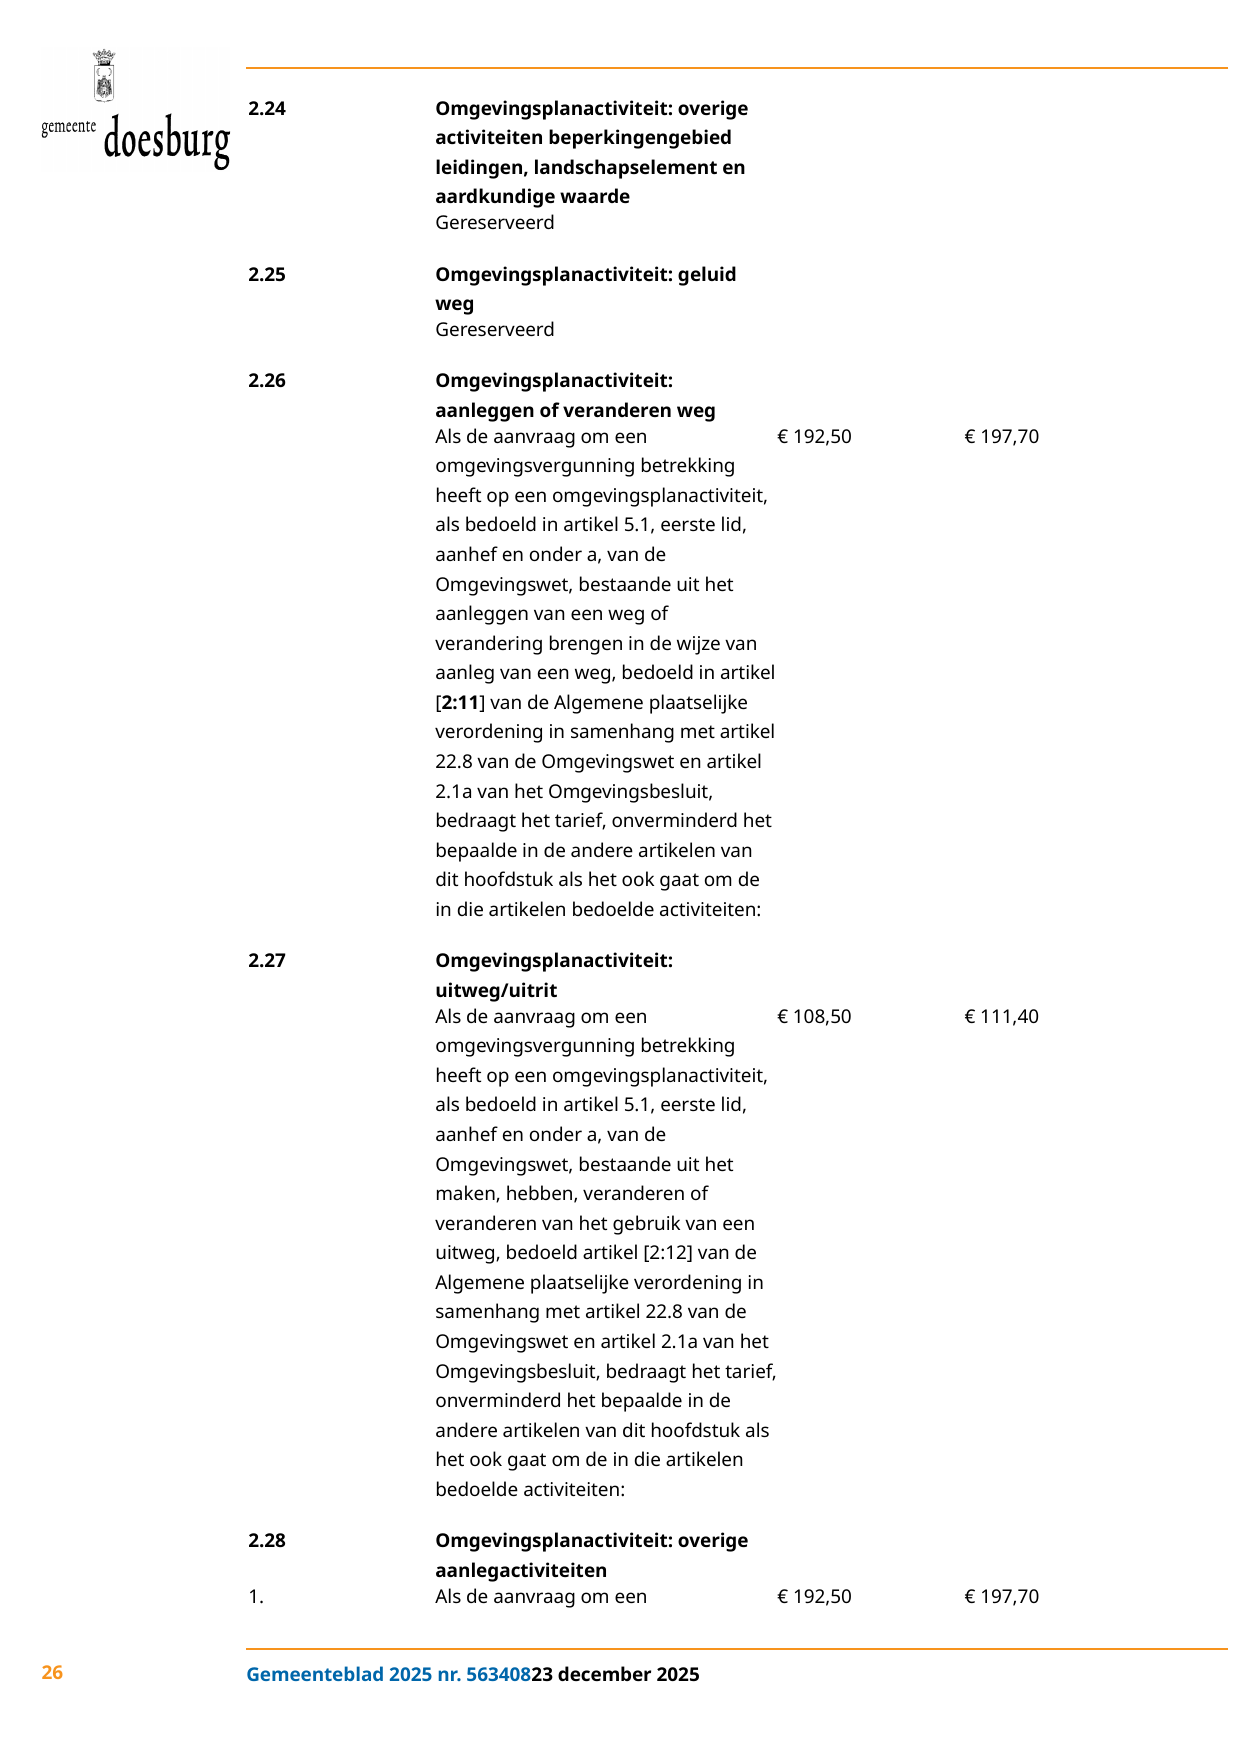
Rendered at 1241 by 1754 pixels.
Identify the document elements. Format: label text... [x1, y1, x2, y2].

table_cell [964, 1528, 1152, 1583]
table_cell € 108,50 [777, 1003, 964, 1502]
table_cell [435, 1502, 777, 1528]
table_cell Als de aanvraag om een omgevingsvergunning betrekking heeft op een omgevingsplanactiviteit, als bedoeld in artikel 5.1, eerste lid, aanhef en onder a, van de Omgevingswet, bestaande uit het maken, hebben, veranderen of veranderen van het gebruik van een uitweg, bedoeld artikel [2:12] van de Algemene plaatselijke verordening in samenhang met artikel 22.8 van de Omgevingswet en artikel 2.1a van het Omgevingsbesluit, bedraagt het tarief, onverminderd het bepaalde in de andere artikelen van dit hoofdstuk als het ook gaat om de in die artikelen bedoelde activiteiten: [435, 1003, 777, 1502]
table_cell [435, 235, 777, 261]
table_cell Gereserveerd [435, 209, 777, 235]
table_cell Als de aanvraag om een [435, 1583, 777, 1609]
table_cell [777, 922, 964, 948]
table_cell [248, 235, 435, 261]
table_cell 1. [248, 1583, 435, 1609]
table_cell [777, 316, 964, 342]
table_cell [964, 316, 1152, 342]
table_cell Omgevingsplanactiviteit: aanleggen of veranderen weg [435, 368, 777, 423]
table_cell [777, 209, 964, 235]
table_cell 2.24 [248, 95, 435, 209]
table_cell Omgevingsplanactiviteit: overige aanlegactiviteiten [435, 1528, 777, 1583]
table_cell [964, 261, 1152, 316]
table_cell [248, 1003, 435, 1502]
table_cell Omgevingsplanactiviteit: geluid weg [435, 261, 777, 316]
table_cell [248, 209, 435, 235]
table_cell [964, 922, 1152, 948]
table_cell [777, 261, 964, 316]
table_cell Gereserveerd [435, 316, 777, 342]
table_cell [964, 235, 1152, 261]
table_cell [435, 342, 777, 367]
table_cell [964, 342, 1152, 367]
table_cell Omgevingsplanactiviteit: uitweg/uitrit [435, 948, 777, 1003]
table_cell [964, 948, 1152, 1003]
table_cell [248, 1502, 435, 1528]
table_cell [777, 342, 964, 367]
table_cell [248, 342, 435, 367]
table_cell Omgevingsplanactiviteit: overige activiteiten beperkingengebied leidingen, landschapselement en aardkundige waarde [435, 95, 777, 209]
table_cell [248, 423, 435, 922]
table_cell € 192,50 [777, 423, 964, 922]
table_cell [248, 316, 435, 342]
table_cell [964, 95, 1152, 209]
table_cell 2.26 [248, 368, 435, 423]
table_cell [964, 1502, 1152, 1528]
table_cell € 192,50 [777, 1583, 964, 1609]
picture [41, 47, 231, 172]
table_cell [777, 95, 964, 209]
table_cell [964, 209, 1152, 235]
table_cell [777, 948, 964, 1003]
table_cell [777, 1528, 964, 1583]
table_cell [248, 922, 435, 948]
table_cell 2.27 [248, 948, 435, 1003]
table_cell € 197,70 [964, 423, 1152, 922]
table_cell Als de aanvraag om een omgevingsvergunning betrekking heeft op een omgevingsplanactiviteit, als bedoeld in artikel 5.1, eerste lid, aanhef en onder a, van de Omgevingswet, bestaande uit het aanleggen van een weg of verandering brengen in de wijze van aanleg van een weg, bedoeld in artikel [2:11] van de Algemene plaatselijke verordening in samenhang met artikel 22.8 van de Omgevingswet en artikel 2.1a van het Omgevingsbesluit, bedraagt het tarief, onverminderd het bepaalde in de andere artikelen van dit hoofdstuk als het ook gaat om de in die artikelen bedoelde activiteiten: [435, 423, 777, 922]
table_cell 2.25 [248, 261, 435, 316]
table_cell 2.28 [248, 1528, 435, 1583]
table_cell [777, 1502, 964, 1528]
table_cell € 197,70 [964, 1583, 1152, 1609]
table_cell € 111,40 [964, 1003, 1152, 1502]
table_cell [964, 368, 1152, 423]
table_cell [435, 922, 777, 948]
table_cell [777, 368, 964, 423]
table_cell [777, 235, 964, 261]
